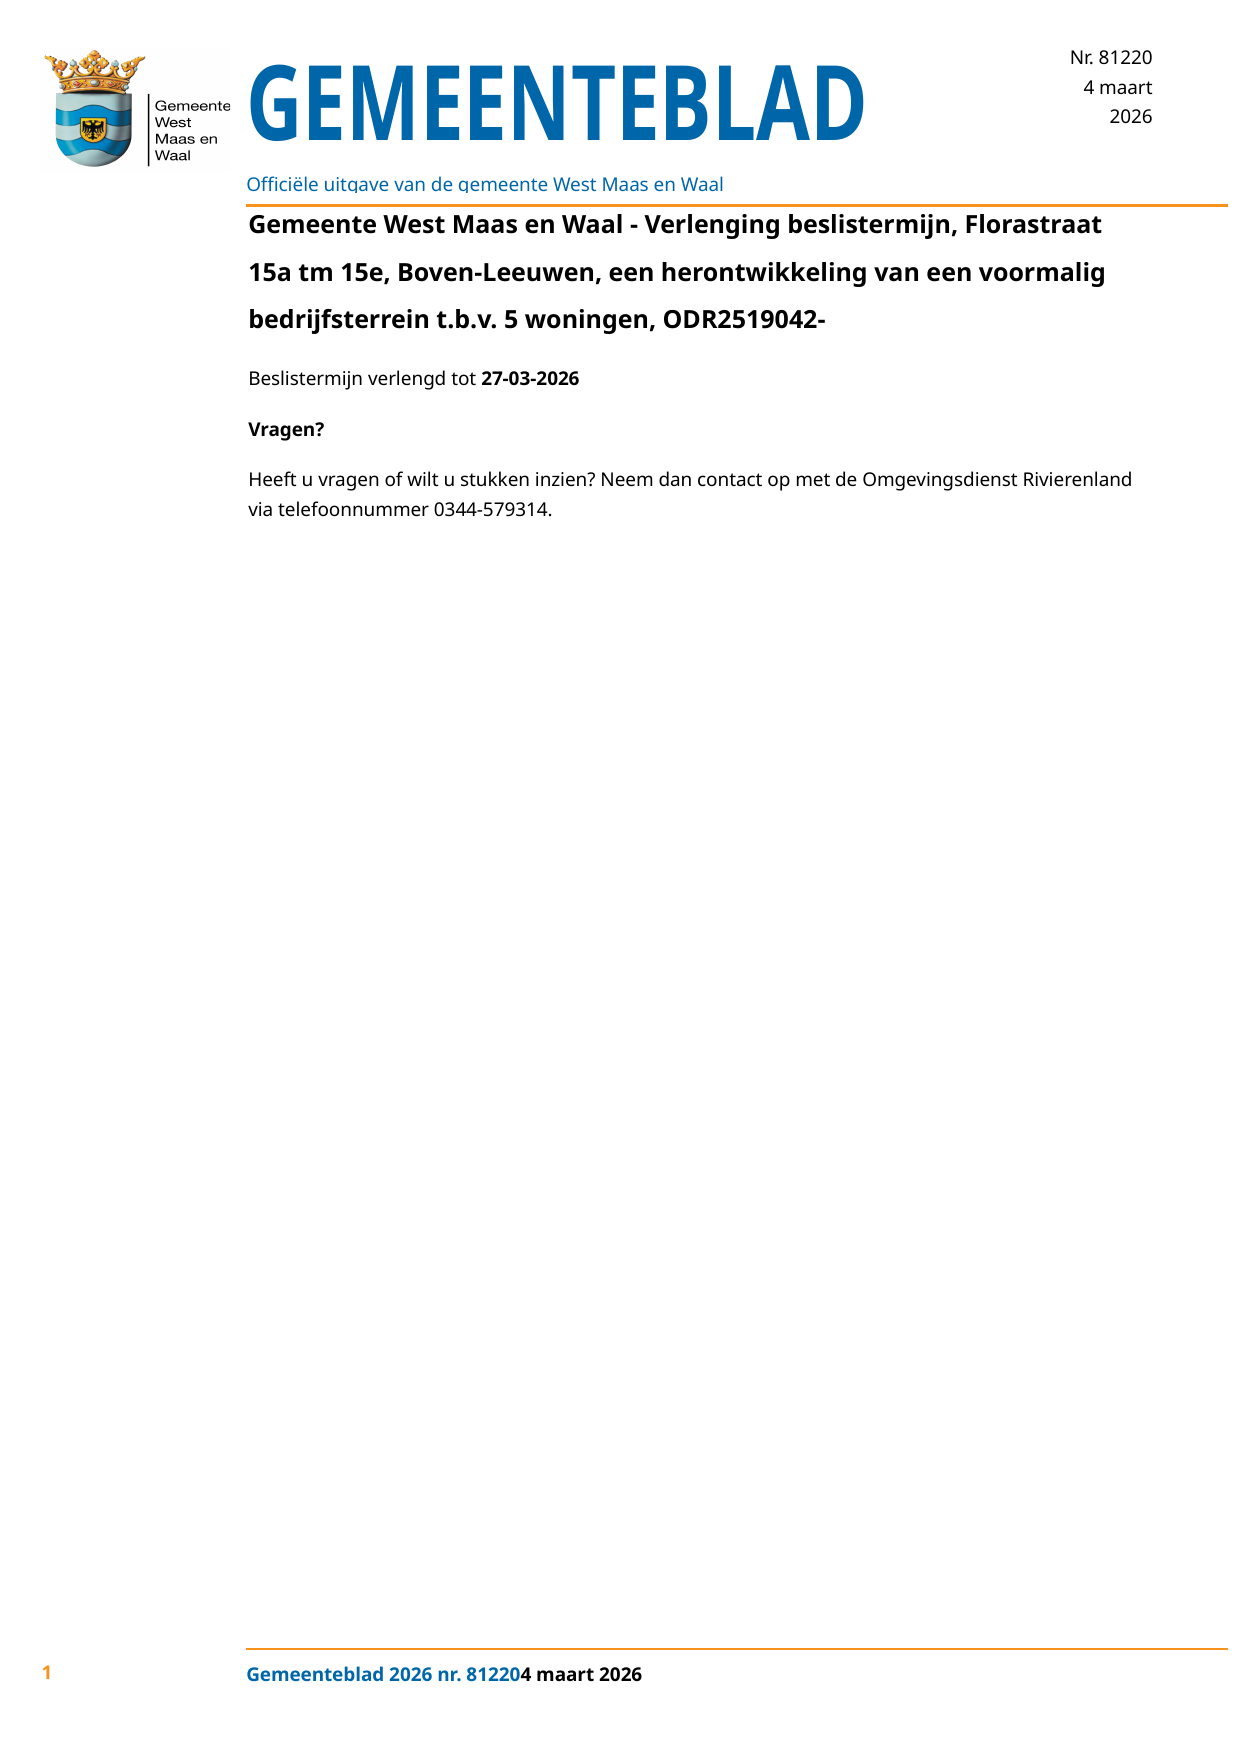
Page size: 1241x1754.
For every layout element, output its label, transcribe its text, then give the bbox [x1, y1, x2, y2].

text Heeft u vragen of wilt u stukken inzien? Neem dan contact op met de Omgevingsdienst Rivierenland via telefoonnummer 0344-579314. [248, 466, 1152, 522]
picture [41, 47, 231, 172]
text Gemeente West Maas en Waal - Verlenging beslistermijn, Florastraat 15a tm 15e, Boven-Leeuwen, een herontwikkeling van een voormalig bedrijfsterrein t.b.v. 5 woningen, ODR2519042- [248, 207, 1152, 336]
text Beslistermijn verlengd tot 27-03-2026 [248, 366, 1152, 391]
text Vragen? [248, 416, 1152, 442]
